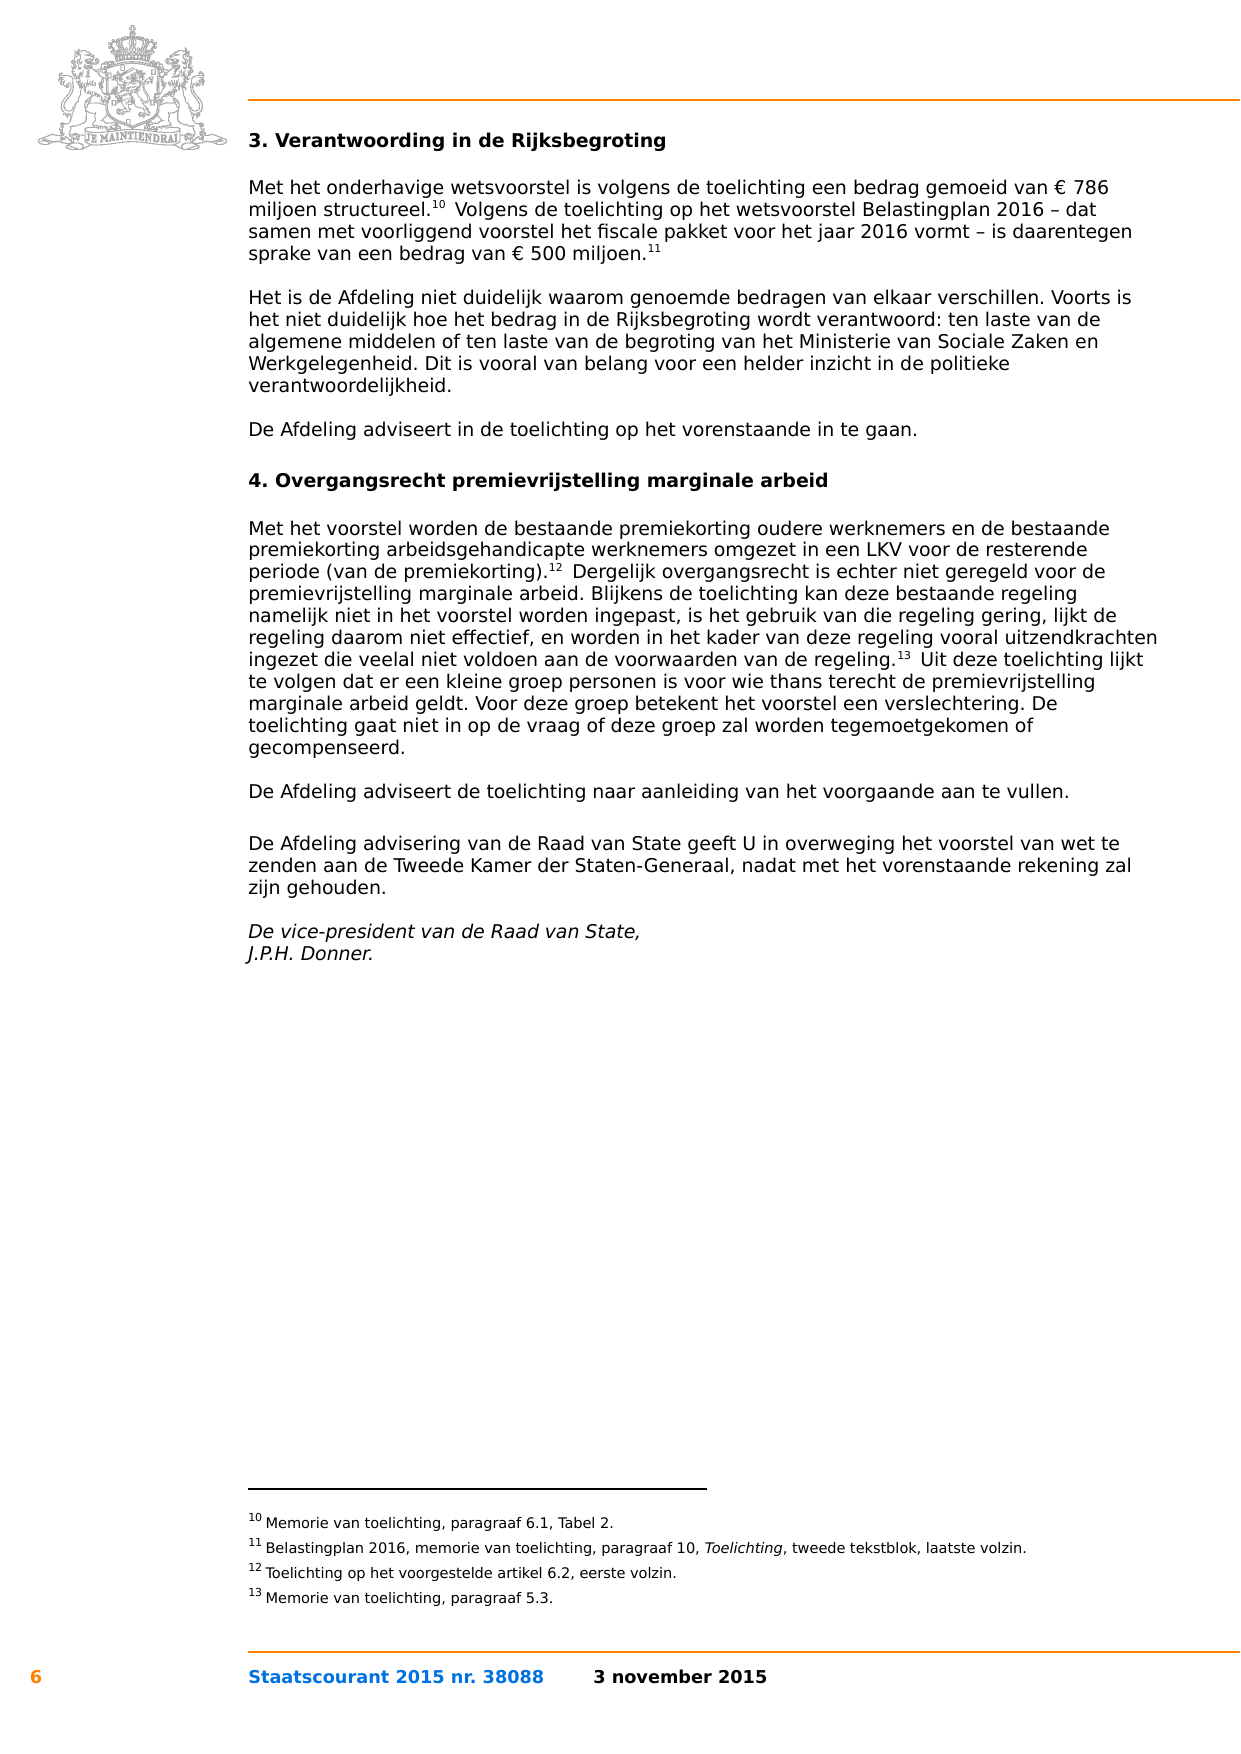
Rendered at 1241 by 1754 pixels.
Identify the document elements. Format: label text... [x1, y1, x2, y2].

text Memorie van toelichting, paragraaf 6.1, Tabel 2. [248, 1511, 1163, 1533]
text Toelichting op het voorgestelde artikel 6.2, eerste volzin. [248, 1561, 1163, 1583]
text Het is de Afdeling niet duidelijk waarom genoemde bedragen van elkaar verschillen. Voorts is het niet duidelijk hoe het bedrag in de Rijksbegroting wordt verantwoord: ten laste van de algemene middelen of ten laste van de begroting van het Ministerie van Sociale Zaken en Werkgelegenheid. Dit is vooral van belang voor een helder inzicht in de politieke verantwoordelijkheid. [248, 287, 1163, 397]
text Met het onderhavige wetsvoorstel is volgens de toelichting een bedrag gemoeid van € 786 miljoen structureel. Volgens de toelichting op het wetsvoorstel Belastingplan 2016 – dat samen met voorliggend voorstel het fiscale pakket voor het jaar 2016 vormt – is daarentegen sprake van een bedrag van € 500 miljoen. [248, 177, 1163, 265]
text De Afdeling adviseert in de toelichting op het vorenstaande in te gaan. [248, 418, 1163, 440]
subtitle 3. Verantwoording in de Rijksbegroting [248, 130, 1163, 152]
picture [38, 25, 227, 150]
text De Afdeling adviseert de toelichting naar aanleiding van het voorgaande aan te vullen. [248, 781, 1163, 803]
text De Afdeling advisering van de Raad van State geeft U in overweging het voorstel van wet te zenden aan de Tweede Kamer der Staten-Generaal, nadat met het vorenstaande rekening zal zijn gehouden. [248, 833, 1163, 899]
text Met het voorstel worden de bestaande premiekorting oudere werknemers en de bestaande premiekorting arbeidsgehandicapte werknemers omgezet in een LKV voor de resterende periode (van de premiekorting). Dergelijk overgangsrecht is echter niet geregeld voor de premievrijstelling marginale arbeid. Blijkens de toelichting kan deze bestaande regeling namelijk niet in het voorstel worden ingepast, is het gebruik van die regeling gering, lijkt de regeling daarom niet effectief, en worden in het kader van deze regeling vooral uitzendkrachten ingezet die veelal niet voldoen aan de voorwaarden van de regeling. Uit deze toelichting lijkt te volgen dat er een kleine groep personen is voor wie thans terecht de premievrijstelling marginale arbeid geldt. Voor deze groep betekent het voorstel een verslechtering. De toelichting gaat niet in op de vraag of deze groep zal worden tegemoetgekomen of gecompenseerd. [248, 517, 1163, 759]
subtitle 4. Overgangsrecht premievrijstelling marginale arbeid [248, 470, 1163, 492]
text Belastingplan 2016, memorie van toelichting, paragraaf 10, Toelichting, tweede tekstblok, laatste volzin. [248, 1536, 1163, 1558]
text Memorie van toelichting, paragraaf 5.3. [248, 1586, 1163, 1608]
text De vice-president van de Raad van State, J.P.H. Donner. [248, 921, 1163, 965]
